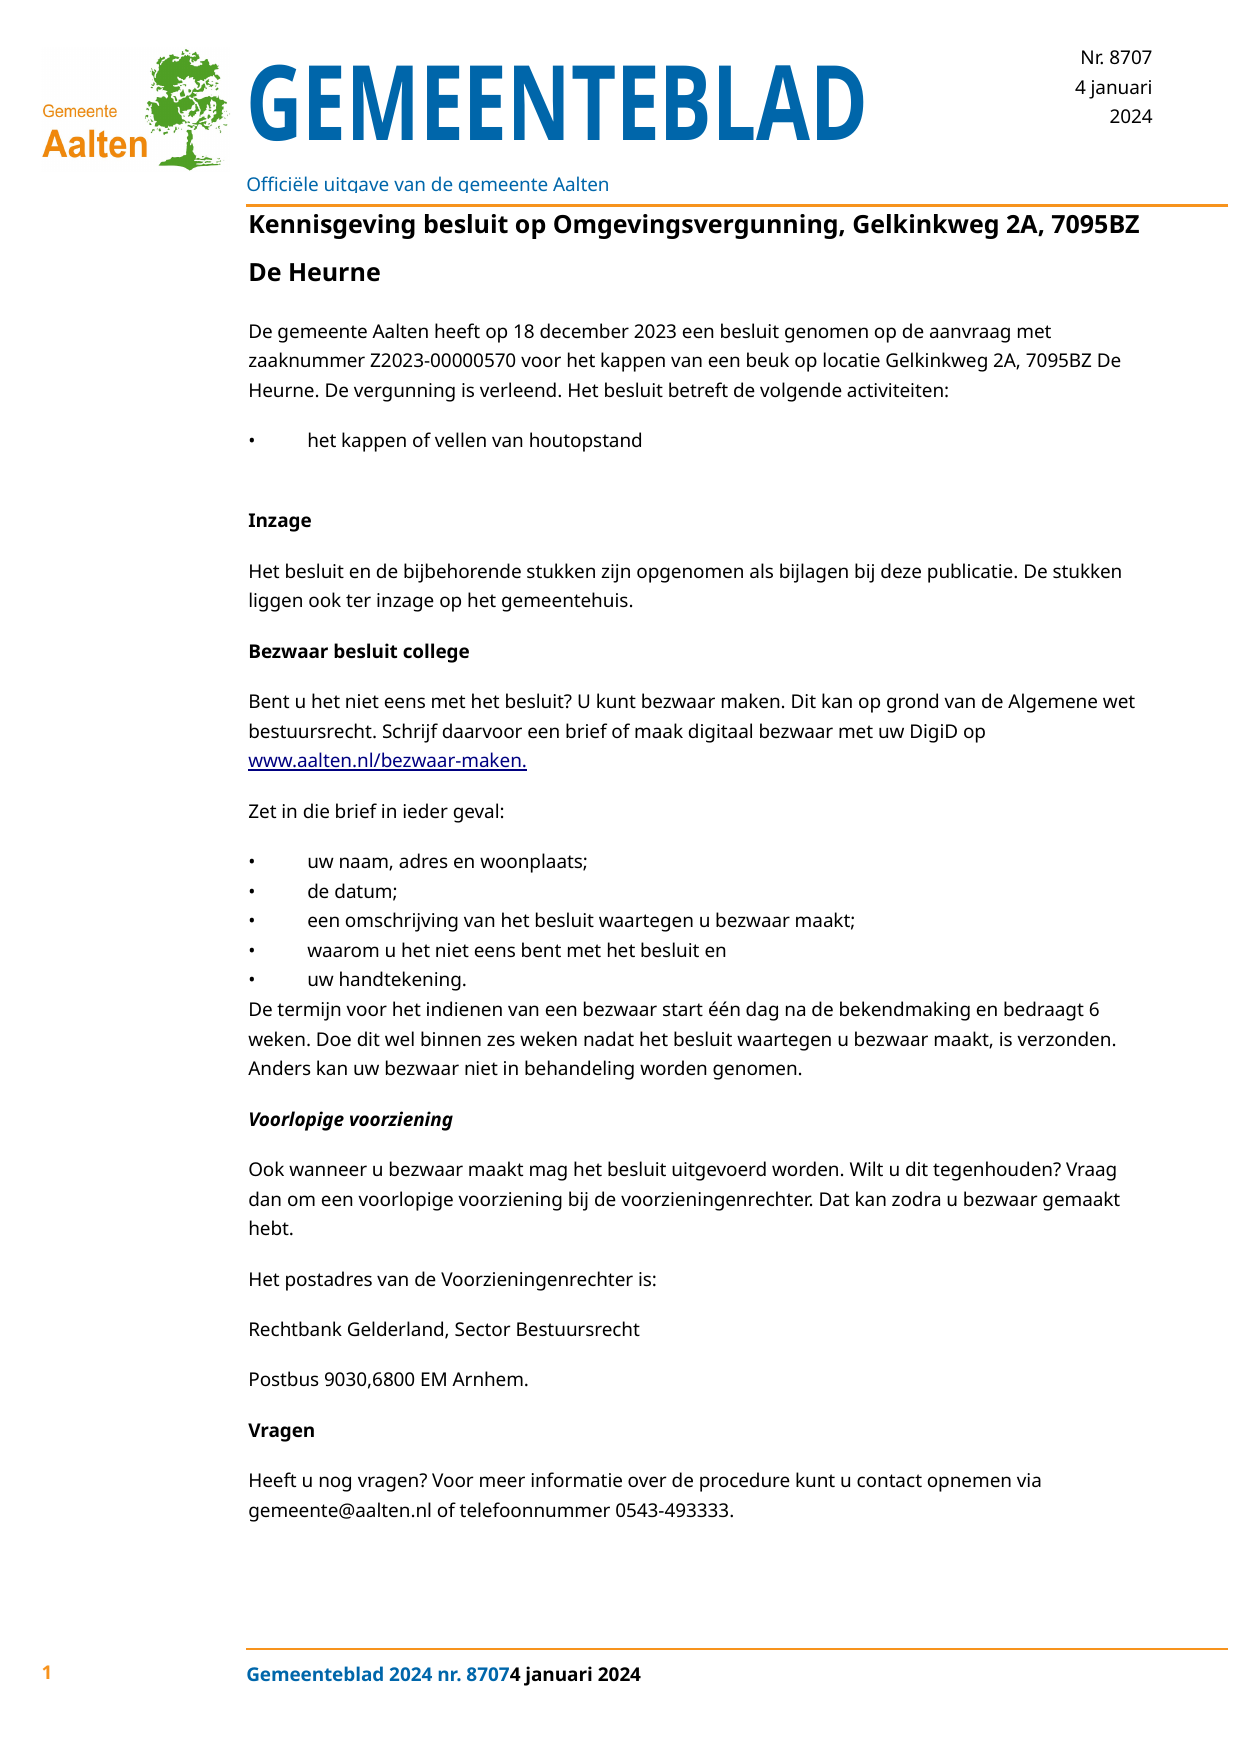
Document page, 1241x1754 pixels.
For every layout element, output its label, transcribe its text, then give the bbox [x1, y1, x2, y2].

text Vragen [248, 1417, 1152, 1443]
text Het postadres van de Voorzieningenrechter is: [248, 1266, 1152, 1292]
text Het besluit en de bijbehorende stukken zijn opgenomen als bijlagen bij deze publicatie. De stukken liggen ook ter inzage op het gemeentehuis. [248, 558, 1152, 613]
text Inzage [248, 507, 1152, 533]
text Bezwaar besluit college [248, 638, 1152, 664]
text Ook wanneer u bezwaar maakt mag het besluit uitgevoerd worden. Wilt u dit tegenhouden? Vraag dan om een voorlopige voorziening bij de voorzieningenrechter. Dat kan zodra u bezwaar gemaakt hebt. [248, 1156, 1152, 1241]
text Rechtbank Gelderland, Sector Bestuursrecht [248, 1316, 1152, 1342]
text Heeft u nog vragen? Voor meer informatie over de procedure kunt u contact opnemen via gemeente@aalten.nl of telefoonnummer 0543-493333. [248, 1467, 1152, 1523]
list uw naam, adres en woonplaats; [248, 848, 1152, 874]
text Postbus 9030,6800 EM Arnhem. [248, 1367, 1152, 1392]
text De gemeente Aalten heeft op 18 december 2023 een besluit genomen op de aanvraag met zaaknummer Z2023-00000570 voor het kappen van een beuk op locatie Gelkinkweg 2A, 7095BZ De Heurne. De vergunning is verleend. Het besluit betreft de volgende activiteiten: [248, 318, 1152, 403]
picture [41, 47, 231, 172]
list waarom u het niet eens bent met het besluit en [248, 937, 1152, 963]
text De termijn voor het indienen van een bezwaar start één dag na de bekendmaking en bedraagt 6 weken. Doe dit wel binnen zes weken nadat het besluit waartegen u bezwaar maakt, is verzonden. Anders kan uw bezwaar niet in behandeling worden genomen. [248, 996, 1152, 1081]
text Kennisgeving besluit op Omgevingsvergunning, Gelkinkweg 2A, 7095BZ De Heurne [248, 207, 1152, 288]
list de datum; [248, 878, 1152, 904]
text Bent u het niet eens met het besluit? U kunt bezwaar maken. Dit kan op grond van de Algemene wet bestuursrecht. Schrijf daarvoor een brief of maak digitaal bezwaar met uw DigiD op www.aalten.nl/bezwaar-maken. [248, 688, 1152, 773]
text Voorlopige voorziening [248, 1106, 1152, 1132]
list het kappen of vellen van houtopstand [248, 427, 1152, 453]
list uw handtekening. [248, 967, 1152, 992]
list een omschrijving van het besluit waartegen u bezwaar maakt; [248, 907, 1152, 933]
text Zet in die brief in ieder geval: [248, 798, 1152, 824]
